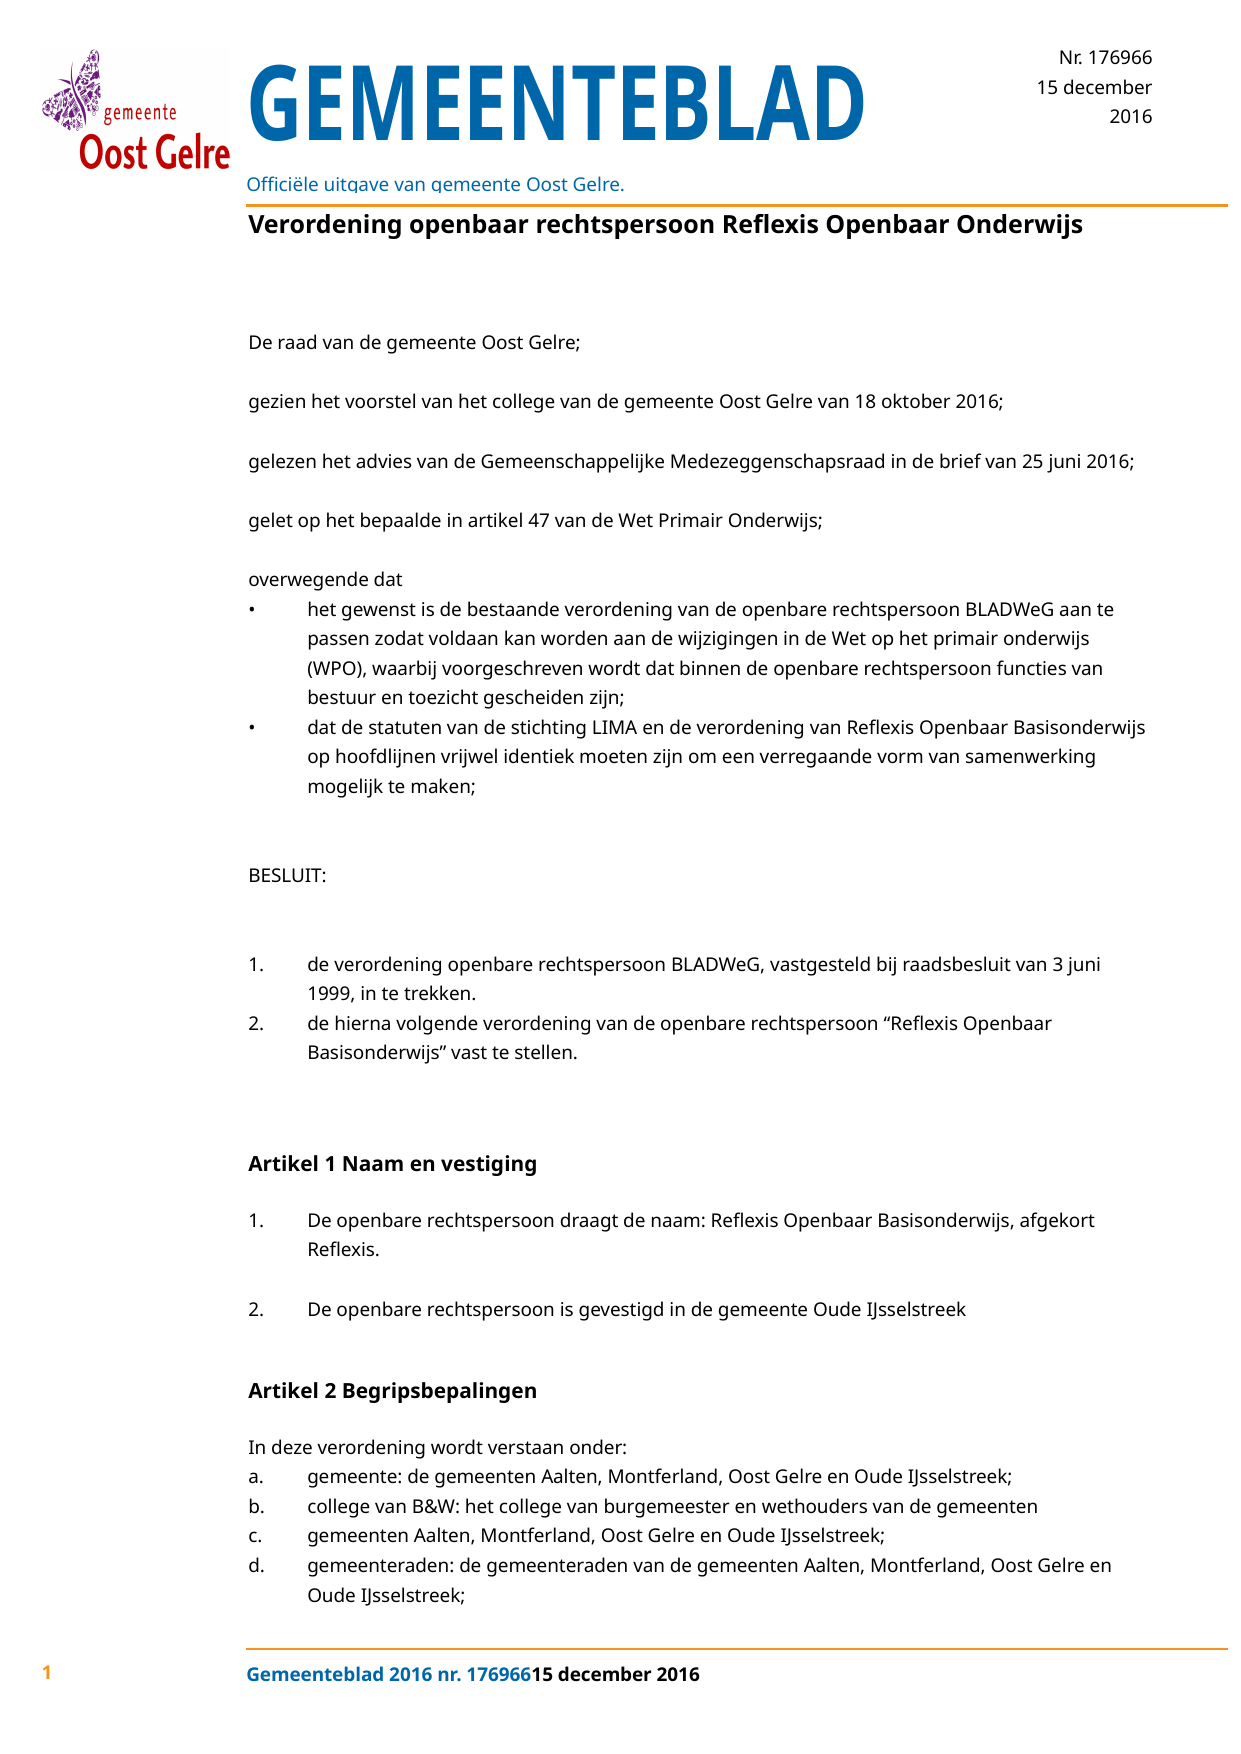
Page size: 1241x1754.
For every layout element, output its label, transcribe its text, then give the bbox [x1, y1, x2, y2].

picture [41, 47, 231, 172]
list gemeente: de gemeenten Aalten, Montferland, Oost Gelre en Oude IJsselstreek; [248, 1463, 1152, 1489]
text In deze verordening wordt verstaan onder: [248, 1434, 1152, 1459]
text gezien het voorstel van het college van de gemeente Oost Gelre van 18 oktober 2016; [248, 389, 1152, 414]
list dat de statuten van de stichting LIMA en de verordening van Reflexis Openbaar Basisonderwijs op hoofdlijnen vrijwel identiek moeten zijn om een verregaande vorm van samenwerking mogelijk te maken; [248, 714, 1152, 799]
text Artikel 2 Begripsbepalingen [248, 1376, 1152, 1404]
text De raad van de gemeente Oost Gelre; [248, 329, 1152, 355]
list gemeenten Aalten, Montferland, Oost Gelre en Oude IJsselstreek; [248, 1523, 1152, 1548]
list de hierna volgende verordening van de openbare rechtspersoon “Reflexis Openbaar Basisonderwijs” vast te stellen. [248, 1010, 1152, 1065]
list de verordening openbare rechtspersoon BLADWeG, vastgesteld bij raadsbesluit van 3 juni 1999, in te trekken. [248, 951, 1152, 1006]
list het gewenst is de bestaande verordening van de openbare rechtspersoon BLADWeG aan te passen zodat voldaan kan worden aan de wijzigingen in de Wet op het primair onderwijs (WPO), waarbij voorgeschreven wordt dat binnen de openbare rechtspersoon functies van bestuur en toezicht gescheiden zijn; [248, 596, 1152, 710]
text Verordening openbaar rechtspersoon Reflexis Openbaar Onderwijs [248, 207, 1152, 241]
text overwegende dat [248, 566, 1152, 592]
list gemeenteraden: de gemeenteraden van de gemeenten Aalten, Montferland, Oost Gelre en Oude IJsselstreek; [248, 1552, 1152, 1607]
text gelezen het advies van de Gemeenschappelijke Medezeggenschapsraad in de brief van 25 juni 2016; [248, 448, 1152, 473]
text Artikel 1 Naam en vestiging [248, 1149, 1152, 1177]
list college van B&W: het college van burgemeester en wethouders van de gemeenten [248, 1493, 1152, 1519]
text BESLUIT: [248, 862, 1152, 888]
list De openbare rechtspersoon is gevestigd in de gemeente Oude IJsselstreek [248, 1296, 1152, 1322]
list De openbare rechtspersoon draagt de naam: Reflexis Openbaar Basisonderwijs, afgekort Reflexis. [248, 1207, 1152, 1262]
text gelet op het bepaalde in artikel 47 van de Wet Primair Onderwijs; [248, 507, 1152, 533]
